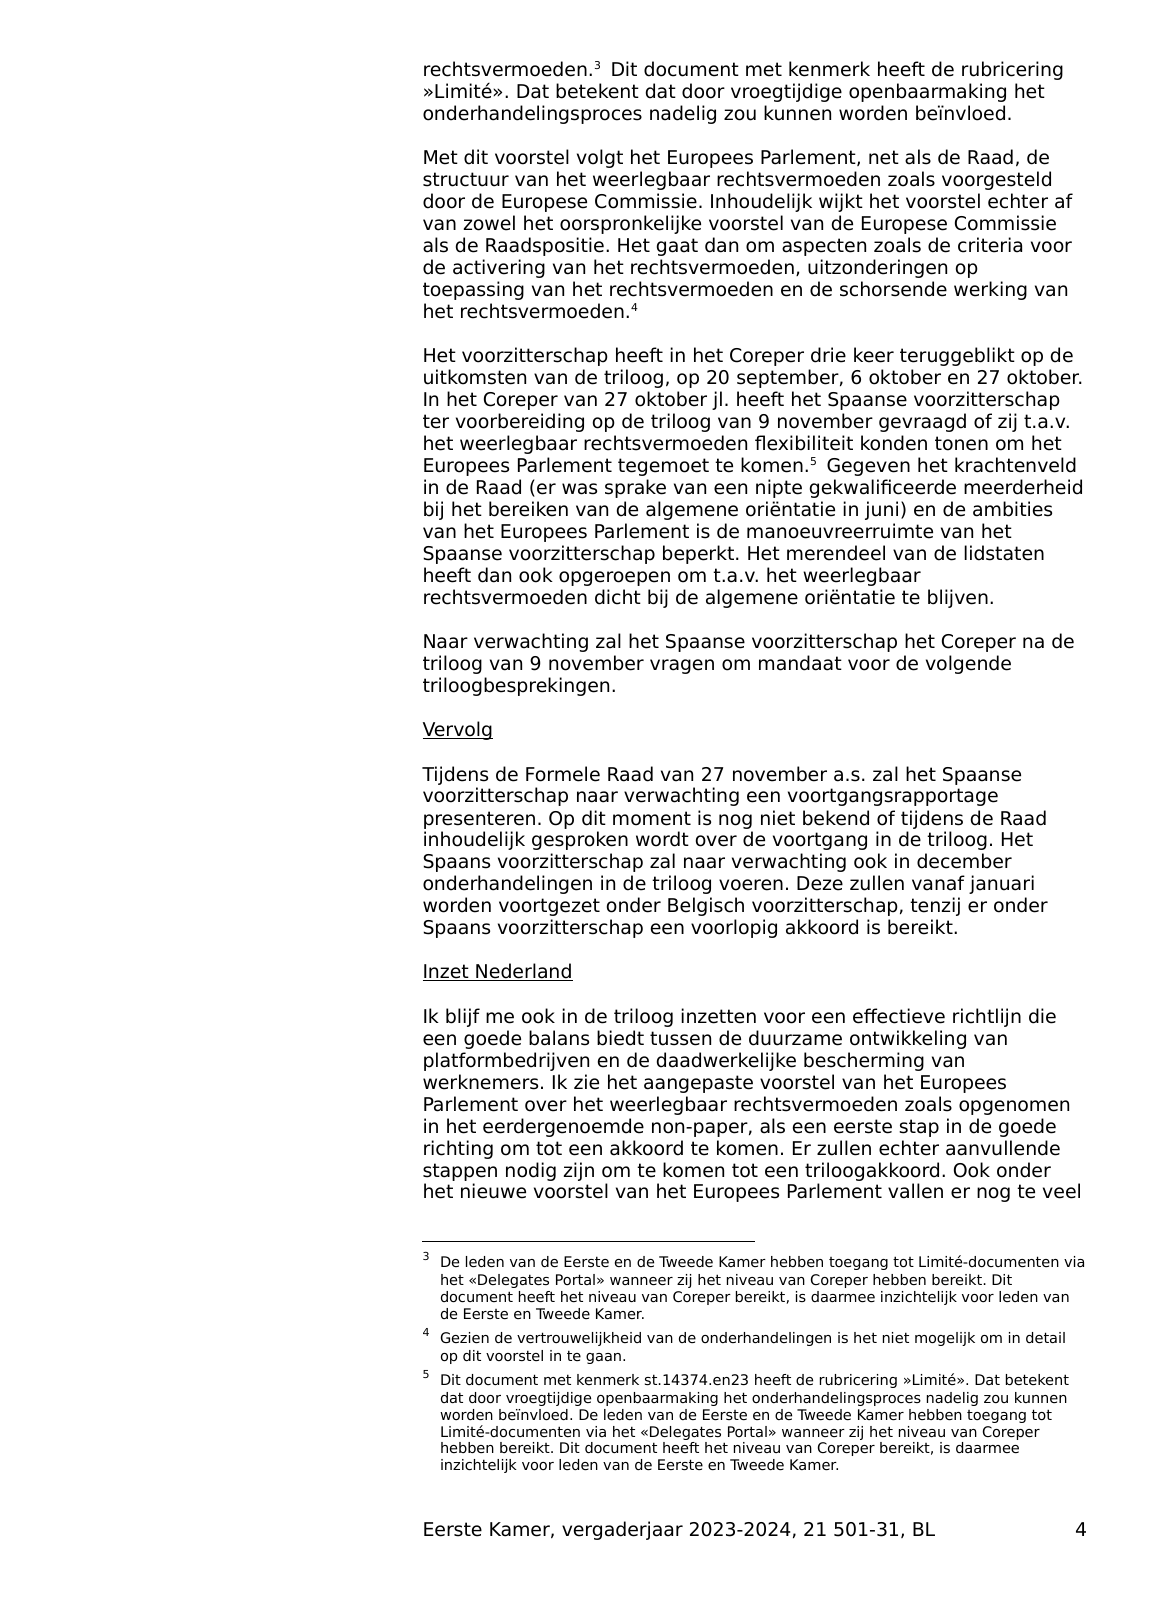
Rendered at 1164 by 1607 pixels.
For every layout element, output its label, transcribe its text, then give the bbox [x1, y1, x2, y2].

text Gezien de vertrouwelijkheid van de onderhandelingen is het niet mogelijk om in detail op dit voorstel in te gaan. [422, 1326, 1087, 1365]
text De leden van de Eerste en de Tweede Kamer hebben toegang tot Limité-documenten via het «Delegates Portal» wanneer zij het niveau van Coreper hebben bereikt. Dit document heeft het niveau van Coreper bereikt, is daarmee inzichtelijk voor leden van de Eerste en Tweede Kamer. [422, 1250, 1087, 1323]
subtitle Vervolg [422, 719, 1087, 741]
subtitle Inzet Nederland [422, 961, 1087, 983]
text Dit document met kenmerk st.14374.en23 heeft de rubricering »Limité». Dat betekent dat door vroegtijdige openbaarmaking het onderhandelingsproces nadelig zou kunnen worden beïnvloed. De leden van de Eerste en de Tweede Kamer hebben toegang tot Limité-documenten via het «Delegates Portal» wanneer zij het niveau van Coreper hebben bereikt. Dit document heeft het niveau van Coreper bereikt, is daarmee inzichtelijk voor leden van de Eerste en Tweede Kamer. [422, 1368, 1087, 1474]
text Naar verwachting zal het Spaanse voorzitterschap het Coreper na de triloog van 9 november vragen om mandaat voor de volgende triloogbesprekingen. [422, 631, 1087, 697]
text Het voorzitterschap heeft in het Coreper drie keer teruggeblikt op de uitkomsten van de triloog, op 20 september, 6 oktober en 27 oktober. In het Coreper van 27 oktober jl. heeft het Spaanse voorzitterschap ter voorbereiding op de triloog van 9 november gevraagd of zij t.a.v. het weerlegbaar rechtsvermoeden flexibiliteit konden tonen om het Europees Parlement tegemoet te komen. Gegeven het krachtenveld in de Raad (er was sprake van een nipte gekwalificeerde meerderheid bij het bereiken van de algemene oriëntatie in juni) en de ambities van het Europees Parlement is de manoeuvreerruimte van het Spaanse voorzitterschap beperkt. Het merendeel van de lidstaten heeft dan ook opgeroepen om t.a.v. het weerlegbaar rechtsvermoeden dicht bij de algemene oriëntatie te blijven. [422, 345, 1087, 609]
text Tijdens de Formele Raad van 27 november a.s. zal het Spaanse voorzitterschap naar verwachting een voortgangsrapportage presenteren. Op dit moment is nog niet bekend of tijdens de Raad inhoudelijk gesproken wordt over de voortgang in de triloog. Het Spaans voorzitterschap zal naar verwachting ook in december onderhandelingen in de triloog voeren. Deze zullen vanaf januari worden voortgezet onder Belgisch voorzitterschap, tenzij er onder Spaans voorzitterschap een voorlopig akkoord is bereikt. [422, 763, 1087, 939]
text Ik blijf me ook in de triloog inzetten voor een effectieve richtlijn die een goede balans biedt tussen de duurzame ontwikkeling van platformbedrijven en de daadwerkelijke bescherming van werknemers. Ik zie het aangepaste voorstel van het Europees Parlement over het weerlegbaar rechtsvermoeden zoals opgenomen in het eerdergenoemde non-paper, als een eerste stap in de goede richting om tot een akkoord te komen. Er zullen echter aanvullende stappen nodig zijn om te komen tot een triloogakkoord. Ook onder het nieuwe voorstel van het Europees Parlement vallen er nog te veel [422, 1006, 1087, 1203]
text Met dit voorstel volgt het Europees Parlement, net als de Raad, de structuur van het weerlegbaar rechtsvermoeden zoals voorgesteld door de Europese Commissie. Inhoudelijk wijkt het voorstel echter af van zowel het oorspronkelijke voorstel van de Europese Commissie als de Raadspositie. Het gaat dan om aspecten zoals de criteria voor de activering van het rechtsvermoeden, uitzonderingen op toepassing van het rechtsvermoeden en de schorsende werking van het rechtsvermoeden. [422, 147, 1087, 323]
text rechtsvermoeden. Dit document met kenmerk heeft de rubricering »Limité». Dat betekent dat door vroegtijdige openbaarmaking het onderhandelingsproces nadelig zou kunnen worden beïnvloed. [422, 59, 1087, 125]
